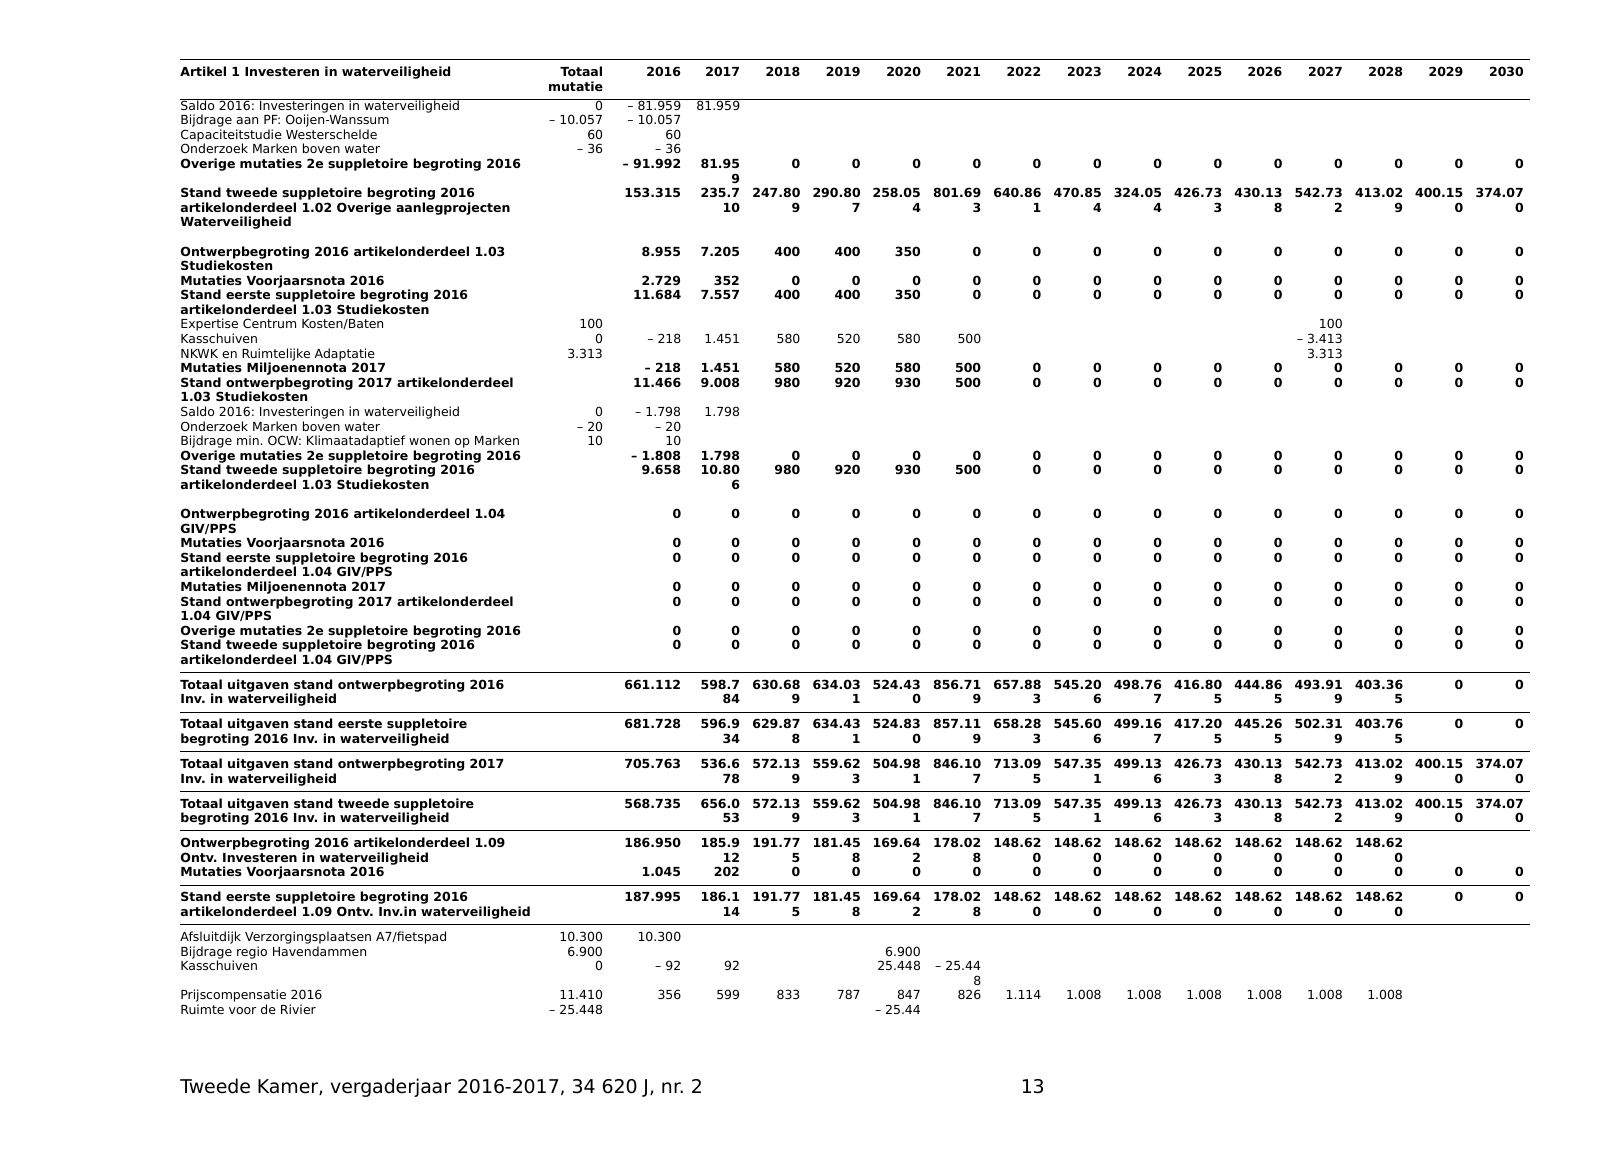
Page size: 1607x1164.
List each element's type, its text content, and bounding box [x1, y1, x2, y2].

table_cell 3.313 [532, 347, 609, 361]
table_cell 0 [1108, 536, 1168, 551]
table_cell [1288, 420, 1348, 434]
table_cell [987, 925, 1047, 944]
table_cell Kasschuiven [180, 959, 532, 988]
table_cell 0 [1469, 157, 1529, 186]
table_cell 1.798 [687, 405, 746, 419]
table_cell 500 [927, 361, 987, 376]
table_cell 0 [1047, 463, 1107, 492]
table_cell – 1.808 [609, 449, 687, 463]
table_cell 8.955 [609, 245, 687, 274]
table_cell 0 [609, 507, 687, 536]
table_cell [1288, 945, 1348, 959]
table_cell 0 [532, 405, 609, 419]
table_cell [1168, 405, 1228, 419]
table_cell 417.205 [1168, 713, 1228, 751]
table_cell [1288, 434, 1348, 449]
table_cell 148.620 [1228, 831, 1288, 865]
table_cell 542.732 [1288, 792, 1348, 830]
table_cell 0 [927, 245, 987, 274]
table_cell [987, 1003, 1047, 1017]
table_cell [532, 157, 609, 186]
table_cell Stand tweede suppletoire begroting 2016 artikelonderdeel 1.04 GIV/PPS [180, 638, 532, 672]
table_cell 0 [1228, 580, 1288, 594]
table_cell 0 [1409, 245, 1469, 274]
table_cell 980 [746, 376, 806, 405]
table_cell [866, 128, 927, 142]
table_cell 0 [1108, 507, 1168, 536]
table_cell [609, 347, 687, 361]
table_cell [927, 945, 987, 959]
table_cell 640.861 [987, 186, 1047, 230]
table_cell 0 [1047, 157, 1107, 186]
table_cell – 81.959 [609, 100, 687, 113]
table_cell 0 [1288, 507, 1348, 536]
table_cell 0 [1108, 288, 1168, 317]
table_cell [180, 230, 532, 244]
table_cell 185.912 [687, 831, 746, 865]
table_cell Onderzoek Marken boven water [180, 143, 532, 157]
table_cell 787 [806, 988, 866, 1003]
table_cell 520 [806, 361, 866, 376]
table_cell 10 [609, 434, 687, 449]
table_cell – 10.057 [532, 113, 609, 128]
table_cell [532, 536, 609, 551]
table_cell – 36 [532, 143, 609, 157]
table_cell 657.883 [987, 673, 1047, 712]
table_cell 0 [1108, 361, 1168, 376]
table_cell 713.095 [987, 752, 1047, 791]
table_cell 0 [1409, 449, 1469, 463]
table_cell 498.767 [1108, 673, 1168, 712]
table_cell [609, 318, 687, 332]
table_cell 0 [987, 463, 1047, 492]
table_cell Stand eerste suppletoire begroting 2016 artikelonderdeel 1.03 Studiekosten [180, 288, 532, 317]
table_cell 0 [746, 638, 806, 672]
table_cell 0 [1228, 638, 1288, 672]
table_cell 0 [806, 536, 866, 551]
table_cell 186.950 [609, 831, 687, 865]
table_cell [532, 376, 609, 405]
table_cell Saldo 2016: Investeringen in waterveiligheid [180, 405, 532, 419]
table_cell 634.431 [806, 713, 866, 751]
table_cell 504.981 [866, 752, 927, 791]
table_cell [532, 507, 609, 536]
table_cell 400.150 [1409, 186, 1469, 230]
table_cell [927, 113, 987, 128]
table_cell [1349, 959, 1409, 988]
table_cell 148.620 [1349, 886, 1409, 924]
table_cell 0 [806, 551, 866, 580]
table_cell 0 [1228, 157, 1288, 186]
table_cell 0 [1469, 886, 1529, 924]
table_cell 0 [987, 449, 1047, 463]
table_cell 0 [1409, 463, 1469, 492]
table_cell 0 [1409, 638, 1469, 672]
table_cell Stand tweede suppletoire begroting 2016 artikelonderdeel 1.03 Studiekosten [180, 463, 532, 492]
table_cell [1469, 959, 1529, 988]
table_cell [987, 100, 1047, 113]
table_cell [1108, 420, 1168, 434]
table_cell [1409, 959, 1469, 988]
table_cell [1228, 332, 1288, 347]
table_cell [1288, 1003, 1348, 1017]
table_cell 1.114 [987, 988, 1047, 1003]
table_cell 153.315 [609, 186, 687, 230]
table_cell Stand tweede suppletoire begroting 2016 artikelonderdeel 1.02 Overige aanlegprojecten Waterveiligheid [180, 186, 532, 230]
table_cell [1469, 113, 1529, 128]
table_cell 0 [1108, 274, 1168, 288]
table_cell 0 [609, 624, 687, 638]
table_cell Capaciteitstudie Westerschelde [180, 128, 532, 142]
table_cell 0 [1047, 245, 1107, 274]
table_cell Saldo 2016: Investeringen in waterveiligheid [180, 100, 532, 113]
table_cell 930 [866, 463, 927, 492]
table_cell 0 [806, 595, 866, 624]
table_cell – 3.413 [1288, 332, 1348, 347]
table_cell 0 [1349, 157, 1409, 186]
table_cell 0 [1469, 624, 1529, 638]
table_cell 0 [1047, 624, 1107, 638]
table_cell 0 [1108, 624, 1168, 638]
table_cell 0 [1288, 361, 1348, 376]
table_cell [987, 230, 1047, 244]
table_cell 60 [609, 128, 687, 142]
table_cell [866, 925, 927, 944]
table_header 2026 [1228, 60, 1288, 99]
table_cell 0 [1349, 507, 1409, 536]
table_cell [1168, 1003, 1228, 1017]
table_cell [1349, 143, 1409, 157]
table_cell 1.451 [687, 332, 746, 347]
table_cell [1469, 405, 1529, 419]
table_cell 178.028 [927, 831, 987, 865]
table_cell 0 [1469, 713, 1529, 751]
table_cell 920 [806, 463, 866, 492]
table_cell [1047, 347, 1107, 361]
table_cell 0 [866, 638, 927, 672]
table_cell 148.620 [1108, 831, 1168, 865]
table_cell 0 [1349, 624, 1409, 638]
table_cell 547.351 [1047, 792, 1107, 830]
table_cell 11.466 [609, 376, 687, 405]
table_cell 493.919 [1288, 673, 1348, 712]
table_cell 0 [687, 536, 746, 551]
table_cell Stand eerste suppletoire begroting 2016 artikelonderdeel 1.04 GIV/PPS [180, 551, 532, 580]
table_cell 0 [1168, 361, 1228, 376]
table_cell [866, 434, 927, 449]
table_cell 846.107 [927, 792, 987, 830]
table_cell 0 [1228, 288, 1288, 317]
table_cell 202 [687, 865, 746, 884]
table_cell 0 [1168, 449, 1228, 463]
table_cell 0 [806, 638, 866, 672]
table_cell [1047, 318, 1107, 332]
table_cell [1168, 143, 1228, 157]
table_cell 430.138 [1228, 792, 1288, 830]
table_cell 0 [1228, 536, 1288, 551]
table_cell 499.136 [1108, 752, 1168, 791]
table_cell [746, 128, 806, 142]
table_cell [532, 274, 609, 288]
table_cell 1.798 [687, 449, 746, 463]
table_cell [1469, 434, 1529, 449]
table_cell [987, 143, 1047, 157]
table_cell 572.139 [746, 752, 806, 791]
table_cell 0 [1168, 638, 1228, 672]
table_header 2016 [609, 60, 687, 99]
table_cell 0 [746, 274, 806, 288]
table_cell 356 [609, 988, 687, 1003]
table_cell 1.008 [1108, 988, 1168, 1003]
table_cell [806, 945, 866, 959]
table_cell 0 [806, 274, 866, 288]
table_cell 0 [1349, 580, 1409, 594]
table_cell [1228, 434, 1288, 449]
table_cell 0 [987, 865, 1047, 884]
table_cell 0 [987, 157, 1047, 186]
table_cell 713.095 [987, 792, 1047, 830]
table_cell [1349, 100, 1409, 113]
table_cell 542.732 [1288, 752, 1348, 791]
table_cell 9.658 [609, 463, 687, 492]
table_cell 11.684 [609, 288, 687, 317]
table_cell [532, 230, 609, 244]
table_cell [532, 186, 609, 230]
table_cell 0 [927, 580, 987, 594]
table_cell [687, 143, 746, 157]
table_cell 0 [609, 638, 687, 672]
table_cell 3.313 [1288, 347, 1348, 361]
table_cell [746, 925, 806, 944]
table_cell [1288, 230, 1348, 244]
table_cell [1349, 113, 1409, 128]
table_cell 0 [1409, 507, 1469, 536]
table_cell [532, 463, 609, 492]
table_cell 0 [1168, 463, 1228, 492]
table_cell [1349, 405, 1409, 419]
table_cell 0 [987, 580, 1047, 594]
table_cell 0 [987, 361, 1047, 376]
table_cell 148.620 [1349, 831, 1409, 865]
table_cell 258.054 [866, 186, 927, 230]
table_cell 426.733 [1168, 186, 1228, 230]
table_cell [1409, 493, 1469, 507]
table_cell [1168, 318, 1228, 332]
table_cell [806, 128, 866, 142]
table_cell – 20 [609, 420, 687, 434]
table_cell 0 [987, 551, 1047, 580]
table_cell [1469, 100, 1529, 113]
table_cell 0 [1409, 551, 1469, 580]
table_cell 705.763 [609, 752, 687, 791]
table_cell [1228, 405, 1288, 419]
table_cell 191.775 [746, 886, 806, 924]
table_cell [866, 318, 927, 332]
table_cell 0 [1409, 580, 1469, 594]
table_cell 0 [687, 507, 746, 536]
table_cell [1047, 332, 1107, 347]
table_cell [1349, 318, 1409, 332]
table_cell – 91.992 [609, 157, 687, 186]
table_cell 0 [1469, 580, 1529, 594]
table_cell [866, 100, 927, 113]
table_cell 1.008 [1168, 988, 1228, 1003]
table_cell 0 [1469, 376, 1529, 405]
table_cell 0 [1108, 865, 1168, 884]
table_cell 0 [1288, 580, 1348, 594]
table_cell 81.959 [687, 157, 746, 186]
table_cell 536.678 [687, 752, 746, 791]
table_cell [1108, 925, 1168, 944]
table_cell 60 [532, 128, 609, 142]
table_header 2027 [1288, 60, 1348, 99]
table_cell [927, 434, 987, 449]
table_cell [1469, 925, 1529, 944]
table_cell [1288, 925, 1348, 944]
table_cell 0 [1288, 536, 1348, 551]
table_cell – 92 [609, 959, 687, 988]
table_cell 0 [987, 376, 1047, 405]
table_cell 0 [866, 274, 927, 288]
table_cell 0 [1469, 507, 1529, 536]
table_cell [1168, 959, 1228, 988]
table_cell 0 [1409, 536, 1469, 551]
table_cell 0 [1409, 157, 1469, 186]
table_cell [806, 100, 866, 113]
table_cell 596.934 [687, 713, 746, 751]
table_cell 0 [687, 595, 746, 624]
table_cell [927, 143, 987, 157]
table_cell 920 [806, 376, 866, 405]
table_cell 148.620 [987, 886, 1047, 924]
table_cell [609, 945, 687, 959]
table_cell [1108, 128, 1168, 142]
table_cell 524.430 [866, 673, 927, 712]
table_cell Bijdrage aan PF: Ooijen-Wanssum [180, 113, 532, 128]
table_cell [927, 128, 987, 142]
table_header 2025 [1168, 60, 1228, 99]
table_cell [1228, 1003, 1288, 1017]
table_header 2022 [987, 60, 1047, 99]
table_cell 400 [806, 288, 866, 317]
table_cell Stand eerste suppletoire begroting 2016 artikelonderdeel 1.09 Ontv. Inv.in waterveiligheid [180, 886, 532, 924]
table_cell [927, 100, 987, 113]
table_cell [1469, 945, 1529, 959]
table_cell 580 [746, 332, 806, 347]
table_cell [687, 318, 746, 332]
table_cell 187.995 [609, 886, 687, 924]
table_cell [1047, 128, 1107, 142]
table_cell 0 [927, 536, 987, 551]
table_cell [1047, 113, 1107, 128]
table_cell 0 [1469, 865, 1529, 884]
table_cell 0 [1469, 274, 1529, 288]
table_cell 0 [1469, 536, 1529, 551]
table_cell 504.981 [866, 792, 927, 830]
table_cell 0 [746, 507, 806, 536]
table_header 2024 [1108, 60, 1168, 99]
table_cell 0 [1288, 463, 1348, 492]
table_cell 413.029 [1349, 752, 1409, 791]
table_cell 580 [866, 361, 927, 376]
table_cell [1108, 332, 1168, 347]
table_cell Expertise Centrum Kosten/Baten [180, 318, 532, 332]
table_cell 661.112 [609, 673, 687, 712]
table_cell [866, 143, 927, 157]
table_cell 0 [1047, 580, 1107, 594]
table_cell 0 [1469, 288, 1529, 317]
table_cell 11.410 [532, 988, 609, 1003]
table_cell [532, 752, 609, 791]
table_cell 0 [987, 595, 1047, 624]
table_cell [806, 959, 866, 988]
table_cell 0 [927, 638, 987, 672]
table_cell [1228, 493, 1288, 507]
table_cell 833 [746, 988, 806, 1003]
table_cell [1228, 347, 1288, 361]
table_cell 0 [1047, 638, 1107, 672]
table_cell Bijdrage regio Havendammen [180, 945, 532, 959]
table_cell 0 [866, 580, 927, 594]
table_cell Stand ontwerpbegroting 2017 artikelonderdeel 1.04 GIV/PPS [180, 595, 532, 624]
table_cell 0 [806, 157, 866, 186]
table_cell 572.139 [746, 792, 806, 830]
table_cell [927, 347, 987, 361]
table_cell [1047, 945, 1107, 959]
table_cell 0 [1288, 551, 1348, 580]
table_cell Bijdrage min. OCW: Klimaatadaptief wonen op Marken [180, 434, 532, 449]
table_cell 350 [866, 245, 927, 274]
table_cell 0 [1108, 376, 1168, 405]
table_cell [532, 831, 609, 865]
table_cell 0 [927, 157, 987, 186]
table_cell [746, 143, 806, 157]
table_cell 426.733 [1168, 792, 1228, 830]
table_cell 520 [806, 332, 866, 347]
table_cell [532, 673, 609, 712]
table_cell [746, 434, 806, 449]
table_cell Mutaties Miljoenennota 2017 [180, 580, 532, 594]
table_cell [927, 230, 987, 244]
table_cell 0 [1409, 624, 1469, 638]
table_header 2019 [806, 60, 866, 99]
table_cell [1228, 128, 1288, 142]
table_cell 0 [1349, 245, 1409, 274]
table_cell [806, 113, 866, 128]
table_cell 1.008 [1047, 988, 1107, 1003]
table_cell [1108, 143, 1168, 157]
table_cell [532, 638, 609, 672]
table_cell 0 [1469, 638, 1529, 672]
table_cell [1288, 128, 1348, 142]
table_cell [687, 925, 746, 944]
table_cell – 25.448 [927, 959, 987, 988]
table_cell 0 [1047, 449, 1107, 463]
table_cell 0 [1228, 361, 1288, 376]
table_cell [1168, 128, 1228, 142]
table_cell [1409, 100, 1469, 113]
table_cell [1228, 945, 1288, 959]
table_cell 6.900 [532, 945, 609, 959]
table_cell [1108, 493, 1168, 507]
table_cell 426.733 [1168, 752, 1228, 791]
table_cell 148.620 [1228, 886, 1288, 924]
table_cell 191.775 [746, 831, 806, 865]
table_cell 568.735 [609, 792, 687, 830]
table_cell Totaal uitgaven stand ontwerpbegroting 2017 Inv. in waterveiligheid [180, 752, 532, 791]
table_cell 6.900 [866, 945, 927, 959]
table_cell 0 [1349, 463, 1409, 492]
table_cell 148.620 [1168, 886, 1228, 924]
table_cell 0 [1168, 865, 1228, 884]
table_cell [1409, 230, 1469, 244]
table_cell 0 [1288, 157, 1348, 186]
table_cell 0 [1047, 536, 1107, 551]
table_cell 580 [746, 361, 806, 376]
table_cell 598.784 [687, 673, 746, 712]
table_cell 545.206 [1047, 673, 1107, 712]
table_cell [1288, 100, 1348, 113]
table_cell [806, 230, 866, 244]
table_cell 0 [1288, 245, 1348, 274]
table_cell [532, 245, 609, 274]
table_cell 0 [866, 449, 927, 463]
table_cell 0 [746, 536, 806, 551]
table_cell – 25.448 [532, 1003, 609, 1017]
table_cell [746, 405, 806, 419]
table_cell – 36 [609, 143, 687, 157]
table_cell 0 [746, 595, 806, 624]
table_cell [1288, 143, 1348, 157]
table_cell 0 [927, 595, 987, 624]
table_cell 181.458 [806, 831, 866, 865]
table_cell [1228, 113, 1288, 128]
table_cell 0 [1108, 157, 1168, 186]
table_cell [1469, 493, 1529, 507]
table_cell 148.620 [1168, 831, 1228, 865]
table_cell [1349, 945, 1409, 959]
table_cell [806, 318, 866, 332]
table_cell 847 [866, 988, 927, 1003]
table_cell 0 [1469, 463, 1529, 492]
table_cell [746, 113, 806, 128]
table_cell 374.070 [1469, 792, 1529, 830]
table_cell [746, 493, 806, 507]
table_cell 186.114 [687, 886, 746, 924]
table_cell 0 [1469, 361, 1529, 376]
table_cell Overige mutaties 2e suppletoire begroting 2016 [180, 157, 532, 186]
table_cell [1228, 420, 1288, 434]
table_cell [1409, 332, 1469, 347]
table_cell [609, 493, 687, 507]
table_cell 0 [1349, 274, 1409, 288]
table_cell 0 [806, 449, 866, 463]
table_cell [987, 493, 1047, 507]
table_cell 500 [927, 463, 987, 492]
table_cell [1469, 347, 1529, 361]
table_cell [1469, 988, 1529, 1003]
table_cell 0 [1288, 449, 1348, 463]
table_cell [687, 420, 746, 434]
table_cell 0 [609, 595, 687, 624]
table_cell [806, 405, 866, 419]
table_cell [746, 347, 806, 361]
table_cell 0 [987, 624, 1047, 638]
table_cell [1168, 420, 1228, 434]
table_cell 0 [1409, 376, 1469, 405]
table_cell [1288, 405, 1348, 419]
table_cell [1168, 347, 1228, 361]
table_cell [1228, 230, 1288, 244]
table_cell 0 [609, 536, 687, 551]
table_cell 0 [1409, 865, 1469, 884]
table_cell [1047, 959, 1107, 988]
table_cell [532, 595, 609, 624]
table_cell [1047, 1003, 1107, 1017]
table_cell 413.029 [1349, 792, 1409, 830]
table_cell [806, 143, 866, 157]
table_cell 0 [1108, 463, 1168, 492]
table_cell [1409, 318, 1469, 332]
table_cell [1409, 143, 1469, 157]
table_cell Ruimte voor de Rivier [180, 1003, 532, 1017]
table_cell 0 [1047, 507, 1107, 536]
table_cell 545.606 [1047, 713, 1107, 751]
table_cell [987, 945, 1047, 959]
table_cell 324.054 [1108, 186, 1168, 230]
table_cell [1168, 100, 1228, 113]
table_cell [532, 713, 609, 751]
table_cell [1409, 988, 1469, 1003]
table_cell 0 [1228, 624, 1288, 638]
table_cell 0 [532, 332, 609, 347]
table_cell [1108, 434, 1168, 449]
table_cell 169.642 [866, 886, 927, 924]
table_cell [687, 1003, 746, 1017]
table_cell 0 [687, 551, 746, 580]
table_cell 1.008 [1228, 988, 1288, 1003]
table_cell [1108, 1003, 1168, 1017]
table_cell [1409, 420, 1469, 434]
table_cell 25.448 [866, 959, 927, 988]
table_cell [1409, 831, 1469, 865]
table_cell [806, 1003, 866, 1017]
table_cell 0 [1349, 536, 1409, 551]
table_cell 499.167 [1108, 713, 1168, 751]
table_cell [1288, 493, 1348, 507]
table_cell [532, 493, 609, 507]
table_cell [1168, 945, 1228, 959]
table_cell – 10.057 [609, 113, 687, 128]
table_cell 856.719 [927, 673, 987, 712]
table_cell 0 [1288, 865, 1348, 884]
table_cell Mutaties Miljoenennota 2017 [180, 361, 532, 376]
table_cell 0 [532, 959, 609, 988]
table_cell 0 [927, 288, 987, 317]
table_cell [866, 420, 927, 434]
table_cell 846.107 [927, 752, 987, 791]
table_cell 0 [866, 507, 927, 536]
table_cell 542.732 [1288, 186, 1348, 230]
table_header 2028 [1349, 60, 1409, 99]
table_cell 0 [532, 100, 609, 113]
table_cell [687, 113, 746, 128]
table_cell [687, 347, 746, 361]
table_cell – 218 [609, 332, 687, 347]
table_cell 403.365 [1349, 673, 1409, 712]
table_cell [746, 945, 806, 959]
table_cell 0 [1228, 376, 1288, 405]
table_cell Overige mutaties 2e suppletoire begroting 2016 [180, 624, 532, 638]
table_cell [866, 113, 927, 128]
table_cell 0 [866, 157, 927, 186]
table_cell [866, 493, 927, 507]
table_cell [1047, 493, 1107, 507]
table_cell [532, 288, 609, 317]
table_cell [1047, 420, 1107, 434]
table_cell 0 [927, 551, 987, 580]
table_cell [1168, 113, 1228, 128]
table_cell 0 [927, 865, 987, 884]
table_cell Afsluitdijk Verzorgingsplaatsen A7/fietspad [180, 925, 532, 944]
table_cell [987, 318, 1047, 332]
table_cell 0 [866, 536, 927, 551]
table_cell 470.854 [1047, 186, 1107, 230]
table_cell 0 [1108, 245, 1168, 274]
table_cell 0 [687, 624, 746, 638]
table_cell [687, 128, 746, 142]
table_cell [1108, 959, 1168, 988]
table_cell 826 [927, 988, 987, 1003]
table_cell 0 [806, 624, 866, 638]
table_cell 580 [866, 332, 927, 347]
table_cell [866, 347, 927, 361]
table_cell [1349, 420, 1409, 434]
table_cell 630.689 [746, 673, 806, 712]
table_cell [1228, 100, 1288, 113]
table_header 2029 [1409, 60, 1469, 99]
table_cell [987, 128, 1047, 142]
table_cell 857.119 [927, 713, 987, 751]
table_cell [532, 792, 609, 830]
table_cell 502.319 [1288, 713, 1348, 751]
table_cell 0 [1228, 865, 1288, 884]
table_cell Onderzoek Marken boven water [180, 420, 532, 434]
table_cell 148.620 [1288, 831, 1348, 865]
table_cell 445.265 [1228, 713, 1288, 751]
table_cell 0 [1047, 361, 1107, 376]
table_cell 0 [987, 288, 1047, 317]
table_cell [1168, 925, 1228, 944]
table_cell 444.865 [1228, 673, 1288, 712]
table_cell 148.620 [1108, 886, 1168, 924]
table_cell 0 [1349, 449, 1409, 463]
table_cell 0 [1108, 580, 1168, 594]
table_cell 0 [866, 551, 927, 580]
table_cell 0 [1168, 624, 1228, 638]
table_cell 181.458 [806, 886, 866, 924]
table_cell [532, 580, 609, 594]
table_cell 374.070 [1469, 186, 1529, 230]
table_cell [987, 113, 1047, 128]
table_cell 0 [609, 580, 687, 594]
table_header 2023 [1047, 60, 1107, 99]
table_cell 0 [746, 580, 806, 594]
table_cell Ontwerpbegroting 2016 artikelonderdeel 1.09 Ontv. Investeren in waterveiligheid [180, 831, 532, 865]
table_cell 547.351 [1047, 752, 1107, 791]
table_cell [1047, 230, 1107, 244]
table_cell 290.807 [806, 186, 866, 230]
table_header Artikel 1 Investeren in waterveiligheid [180, 60, 532, 99]
table_cell 0 [1108, 638, 1168, 672]
table_cell 629.878 [746, 713, 806, 751]
table_cell 0 [1168, 507, 1228, 536]
table_cell [1469, 143, 1529, 157]
table_cell [1168, 332, 1228, 347]
table_cell [987, 420, 1047, 434]
table_cell 500 [927, 332, 987, 347]
table_cell Prijscompensatie 2016 [180, 988, 532, 1003]
table_header 2017 [687, 60, 746, 99]
table_cell 0 [1349, 376, 1409, 405]
table_cell [746, 318, 806, 332]
table_cell 92 [687, 959, 746, 988]
table_cell 0 [1288, 624, 1348, 638]
table_header Totaal mutatie [532, 60, 609, 99]
table_cell 0 [806, 865, 866, 884]
table_cell 10 [532, 434, 609, 449]
table_cell [687, 493, 746, 507]
table_cell 0 [1288, 376, 1348, 405]
table_cell 0 [687, 638, 746, 672]
table_cell 0 [987, 507, 1047, 536]
table_cell 634.031 [806, 673, 866, 712]
table_cell 403.765 [1349, 713, 1409, 751]
table_cell 0 [1108, 551, 1168, 580]
table_header 2018 [746, 60, 806, 99]
table_cell 0 [1409, 673, 1469, 712]
table_cell [806, 925, 866, 944]
table_cell 10.300 [609, 925, 687, 944]
table_cell 0 [1168, 157, 1228, 186]
table_cell 0 [1047, 595, 1107, 624]
table_cell [532, 624, 609, 638]
table_cell 2.729 [609, 274, 687, 288]
table_cell [1168, 434, 1228, 449]
table_cell [1409, 113, 1469, 128]
table_cell 0 [1409, 274, 1469, 288]
table_cell 0 [927, 507, 987, 536]
table_cell [1349, 493, 1409, 507]
table_cell [1349, 332, 1409, 347]
table_cell 0 [866, 595, 927, 624]
table_cell 0 [609, 551, 687, 580]
table_cell [987, 332, 1047, 347]
table_cell 350 [866, 288, 927, 317]
table_cell 0 [1349, 638, 1409, 672]
table_cell 0 [1047, 376, 1107, 405]
table_cell 0 [1349, 551, 1409, 580]
table_cell [1469, 1003, 1529, 1017]
table_cell [1047, 100, 1107, 113]
table_cell [1349, 230, 1409, 244]
table_cell [1108, 347, 1168, 361]
table_cell [866, 405, 927, 419]
table_cell [987, 405, 1047, 419]
table_cell [1108, 318, 1168, 332]
table_cell 148.620 [1047, 886, 1107, 924]
table_cell [1469, 332, 1529, 347]
table_cell Totaal uitgaven stand ontwerpbegroting 2016 Inv. in waterveiligheid [180, 673, 532, 712]
table_cell [532, 886, 609, 924]
table_cell [532, 865, 609, 884]
table_cell [1349, 347, 1409, 361]
table_cell [1349, 1003, 1409, 1017]
table_cell 0 [1228, 463, 1288, 492]
table_cell 0 [1228, 274, 1288, 288]
table_cell [1228, 925, 1288, 944]
table_cell 247.809 [746, 186, 806, 230]
table_cell 0 [987, 536, 1047, 551]
table_cell 0 [746, 157, 806, 186]
table_cell Totaal uitgaven stand eerste suppletoire begroting 2016 Inv. in waterveiligheid [180, 713, 532, 751]
table_cell [866, 230, 927, 244]
table_cell 656.053 [687, 792, 746, 830]
table_cell [927, 1003, 987, 1017]
table_cell [1409, 925, 1469, 944]
table_cell – 20 [532, 420, 609, 434]
table_cell 0 [927, 449, 987, 463]
table_cell 0 [866, 624, 927, 638]
table_cell 0 [1288, 274, 1348, 288]
table_cell 0 [1349, 288, 1409, 317]
table_cell [806, 420, 866, 434]
table_cell [1047, 143, 1107, 157]
table_cell 400 [806, 245, 866, 274]
table_cell 10.300 [532, 925, 609, 944]
table_cell [532, 449, 609, 463]
table_cell 100 [1288, 318, 1348, 332]
table_header 2030 [1469, 60, 1529, 99]
table_cell 0 [927, 274, 987, 288]
table_cell [806, 493, 866, 507]
table_cell 0 [746, 551, 806, 580]
table_cell [609, 230, 687, 244]
table_cell NKWK en Ruimtelijke Adaptatie [180, 347, 532, 361]
table_cell [1228, 143, 1288, 157]
table_cell 0 [1469, 551, 1529, 580]
table_cell – 1.798 [609, 405, 687, 419]
table_cell Ontwerpbegroting 2016 artikelonderdeel 1.03 Studiekosten [180, 245, 532, 274]
table_cell 499.136 [1108, 792, 1168, 830]
table_cell – 25.44 [866, 1003, 927, 1017]
table_cell 0 [1349, 595, 1409, 624]
table_cell Totaal uitgaven stand tweede suppletoire begroting 2016 Inv. in waterveiligheid [180, 792, 532, 830]
table_cell 400.150 [1409, 752, 1469, 791]
table_cell 559.623 [806, 752, 866, 791]
table_cell [1409, 128, 1469, 142]
table_cell 1.451 [687, 361, 746, 376]
table_cell [1469, 128, 1529, 142]
table_cell [1047, 925, 1107, 944]
table_cell 980 [746, 463, 806, 492]
table_cell 169.642 [866, 831, 927, 865]
table_cell 0 [687, 580, 746, 594]
table_cell 559.623 [806, 792, 866, 830]
table_cell [180, 493, 532, 507]
table_cell 1.008 [1349, 988, 1409, 1003]
table_cell 681.728 [609, 713, 687, 751]
table_cell 0 [1409, 361, 1469, 376]
table_cell 0 [1288, 638, 1348, 672]
table_cell 0 [1168, 580, 1228, 594]
table_cell [806, 434, 866, 449]
table_cell [532, 551, 609, 580]
table_cell [1409, 434, 1469, 449]
table_cell [1108, 405, 1168, 419]
table_cell [927, 405, 987, 419]
table_cell Mutaties Voorjaarsnota 2016 [180, 536, 532, 551]
table_cell 0 [1409, 886, 1469, 924]
table_cell [687, 434, 746, 449]
table_cell [746, 959, 806, 988]
table_cell 0 [987, 638, 1047, 672]
table_cell [1409, 1003, 1469, 1017]
table_cell [1349, 128, 1409, 142]
table_cell 0 [1168, 288, 1228, 317]
table_cell 0 [1228, 449, 1288, 463]
table_cell 148.620 [1047, 831, 1107, 865]
table_cell 178.028 [927, 886, 987, 924]
table_cell [987, 347, 1047, 361]
table_cell – 218 [609, 361, 687, 376]
table_cell 930 [866, 376, 927, 405]
table_cell 416.805 [1168, 673, 1228, 712]
table_cell [1409, 405, 1469, 419]
table_cell 235.710 [687, 186, 746, 230]
table_cell 0 [1168, 551, 1228, 580]
table_cell Overige mutaties 2e suppletoire begroting 2016 [180, 449, 532, 463]
table_cell [1288, 113, 1348, 128]
table_cell [927, 493, 987, 507]
table_cell [609, 1003, 687, 1017]
table_cell 0 [1409, 288, 1469, 317]
table_cell 0 [746, 624, 806, 638]
table_cell [1349, 434, 1409, 449]
table_cell 0 [1409, 595, 1469, 624]
table_cell 801.693 [927, 186, 987, 230]
table_cell 0 [1469, 245, 1529, 274]
table_cell 0 [1047, 865, 1107, 884]
table_cell 0 [1047, 551, 1107, 580]
table_cell 1.045 [609, 865, 687, 884]
table_cell Mutaties Voorjaarsnota 2016 [180, 865, 532, 884]
table_cell 0 [1168, 245, 1228, 274]
table_cell [1228, 959, 1288, 988]
table_cell 524.830 [866, 713, 927, 751]
table_header 2021 [927, 60, 987, 99]
table_cell 148.620 [1288, 886, 1348, 924]
table_header 2020 [866, 60, 927, 99]
table_cell [1409, 347, 1469, 361]
table_cell 0 [1469, 595, 1529, 624]
table_cell [1469, 831, 1529, 865]
table_cell [1108, 230, 1168, 244]
table_cell Ontwerpbegroting 2016 artikelonderdeel 1.04 GIV/PPS [180, 507, 532, 536]
table_cell 81.959 [687, 100, 746, 113]
table_cell 0 [1047, 288, 1107, 317]
table_cell 352 [687, 274, 746, 288]
table_cell 400 [746, 288, 806, 317]
table_cell 0 [927, 624, 987, 638]
table_cell 0 [866, 865, 927, 884]
table_cell 0 [1228, 245, 1288, 274]
table_cell 430.138 [1228, 186, 1288, 230]
table_cell 9.008 [687, 376, 746, 405]
table_cell [1469, 230, 1529, 244]
table_cell 400.150 [1409, 792, 1469, 830]
table_cell Kasschuiven [180, 332, 532, 347]
table_cell [806, 347, 866, 361]
table_cell [1288, 959, 1348, 988]
table_cell [1108, 945, 1168, 959]
table_cell 400 [746, 245, 806, 274]
table_cell 7.557 [687, 288, 746, 317]
table_cell Stand ontwerpbegroting 2017 artikelonderdeel 1.03 Studiekosten [180, 376, 532, 405]
table_cell 0 [1349, 865, 1409, 884]
table_cell 0 [987, 274, 1047, 288]
table_cell 148.620 [987, 831, 1047, 865]
table_cell [1228, 318, 1288, 332]
table_cell [1469, 420, 1529, 434]
table_cell 0 [1349, 361, 1409, 376]
table_cell 0 [1108, 595, 1168, 624]
table_cell 0 [1469, 449, 1529, 463]
table_cell [987, 959, 1047, 988]
table_cell [532, 361, 609, 376]
table_cell [1108, 100, 1168, 113]
table_cell 100 [532, 318, 609, 332]
table_cell [746, 100, 806, 113]
table_cell 7.205 [687, 245, 746, 274]
table_cell [987, 434, 1047, 449]
table_cell [1409, 945, 1469, 959]
table_cell 374.070 [1469, 752, 1529, 791]
table_cell [1168, 493, 1228, 507]
table_cell [1469, 318, 1529, 332]
table_cell 0 [746, 865, 806, 884]
table_cell [687, 945, 746, 959]
table_cell [927, 925, 987, 944]
table_cell 500 [927, 376, 987, 405]
table_cell 0 [806, 507, 866, 536]
table_cell 413.029 [1349, 186, 1409, 230]
table_cell 0 [1469, 673, 1529, 712]
table_cell 10.806 [687, 463, 746, 492]
table_cell [1108, 113, 1168, 128]
table_cell 0 [1108, 449, 1168, 463]
table_cell 0 [1168, 536, 1228, 551]
table_cell 0 [1168, 595, 1228, 624]
table_cell [687, 230, 746, 244]
table_cell 0 [1047, 274, 1107, 288]
table_cell 0 [806, 580, 866, 594]
table_cell Mutaties Voorjaarsnota 2016 [180, 274, 532, 288]
table_cell [1168, 230, 1228, 244]
table_cell 0 [1288, 288, 1348, 317]
table_cell 0 [1409, 713, 1469, 751]
table_cell [927, 420, 987, 434]
table_cell 430.138 [1228, 752, 1288, 791]
table_cell 0 [1228, 551, 1288, 580]
table_cell 0 [1168, 274, 1228, 288]
table_cell 0 [1168, 376, 1228, 405]
table_cell 1.008 [1288, 988, 1348, 1003]
table_cell 0 [987, 245, 1047, 274]
table_cell [1047, 405, 1107, 419]
table_cell [746, 230, 806, 244]
table_cell 599 [687, 988, 746, 1003]
table_cell [1349, 925, 1409, 944]
table_cell 0 [1228, 595, 1288, 624]
table_cell 658.283 [987, 713, 1047, 751]
table_cell 0 [1288, 595, 1348, 624]
table_cell 0 [746, 449, 806, 463]
table_cell [746, 1003, 806, 1017]
table_cell 0 [1228, 507, 1288, 536]
table_cell [1047, 434, 1107, 449]
table_cell [927, 318, 987, 332]
table_cell [746, 420, 806, 434]
